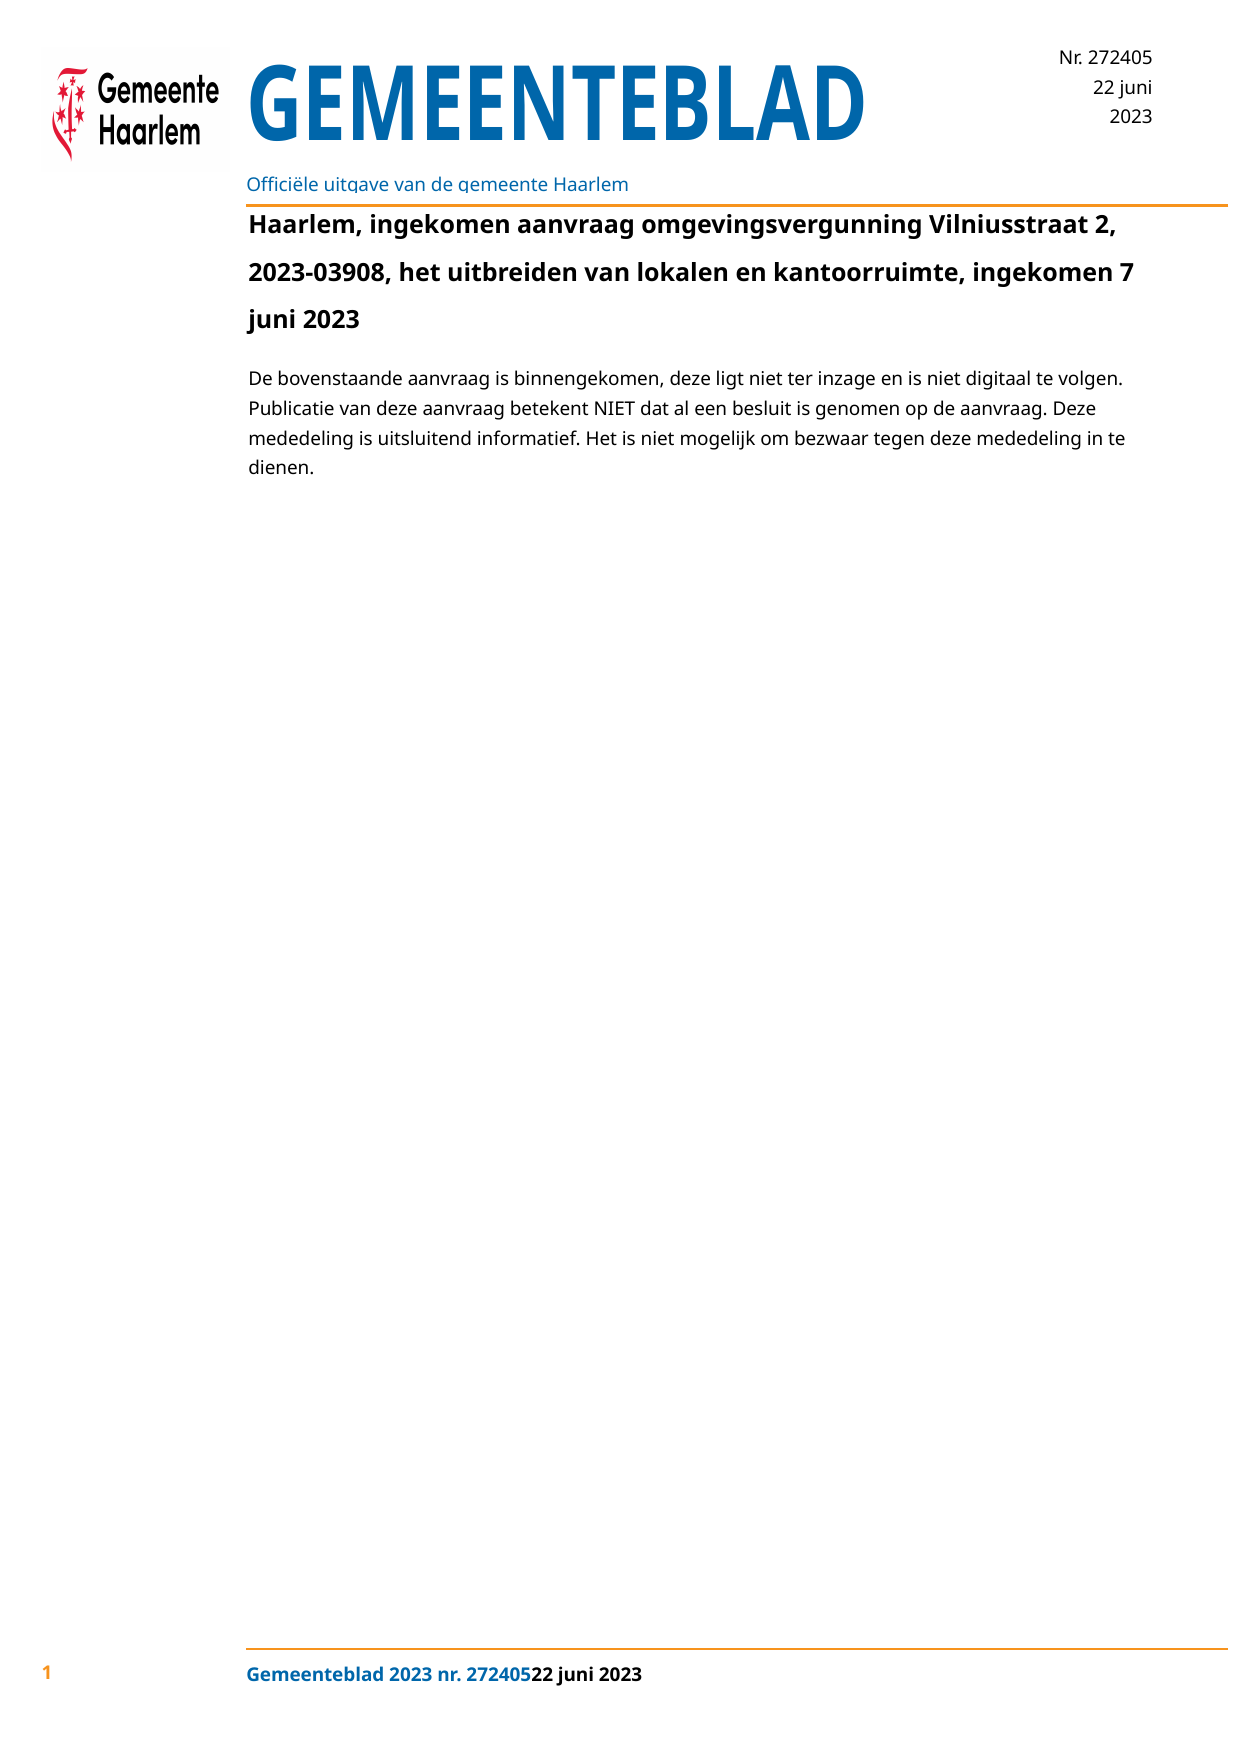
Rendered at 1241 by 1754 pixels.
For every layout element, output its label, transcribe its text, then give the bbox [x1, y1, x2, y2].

text Haarlem, ingekomen aanvraag omgevingsvergunning Vilniusstraat 2, 2023-03908, het uitbreiden van lokalen en kantoorruimte, ingekomen 7 juni 2023 [248, 207, 1152, 336]
picture [41, 47, 231, 172]
text De bovenstaande aanvraag is binnengekomen, deze ligt niet ter inzage en is niet digitaal te volgen. Publicatie van deze aanvraag betekent NIET dat al een besluit is genomen op de aanvraag. Deze mededeling is uitsluitend informatief. Het is niet mogelijk om bezwaar tegen deze mededeling in te dienen. [248, 366, 1152, 480]
